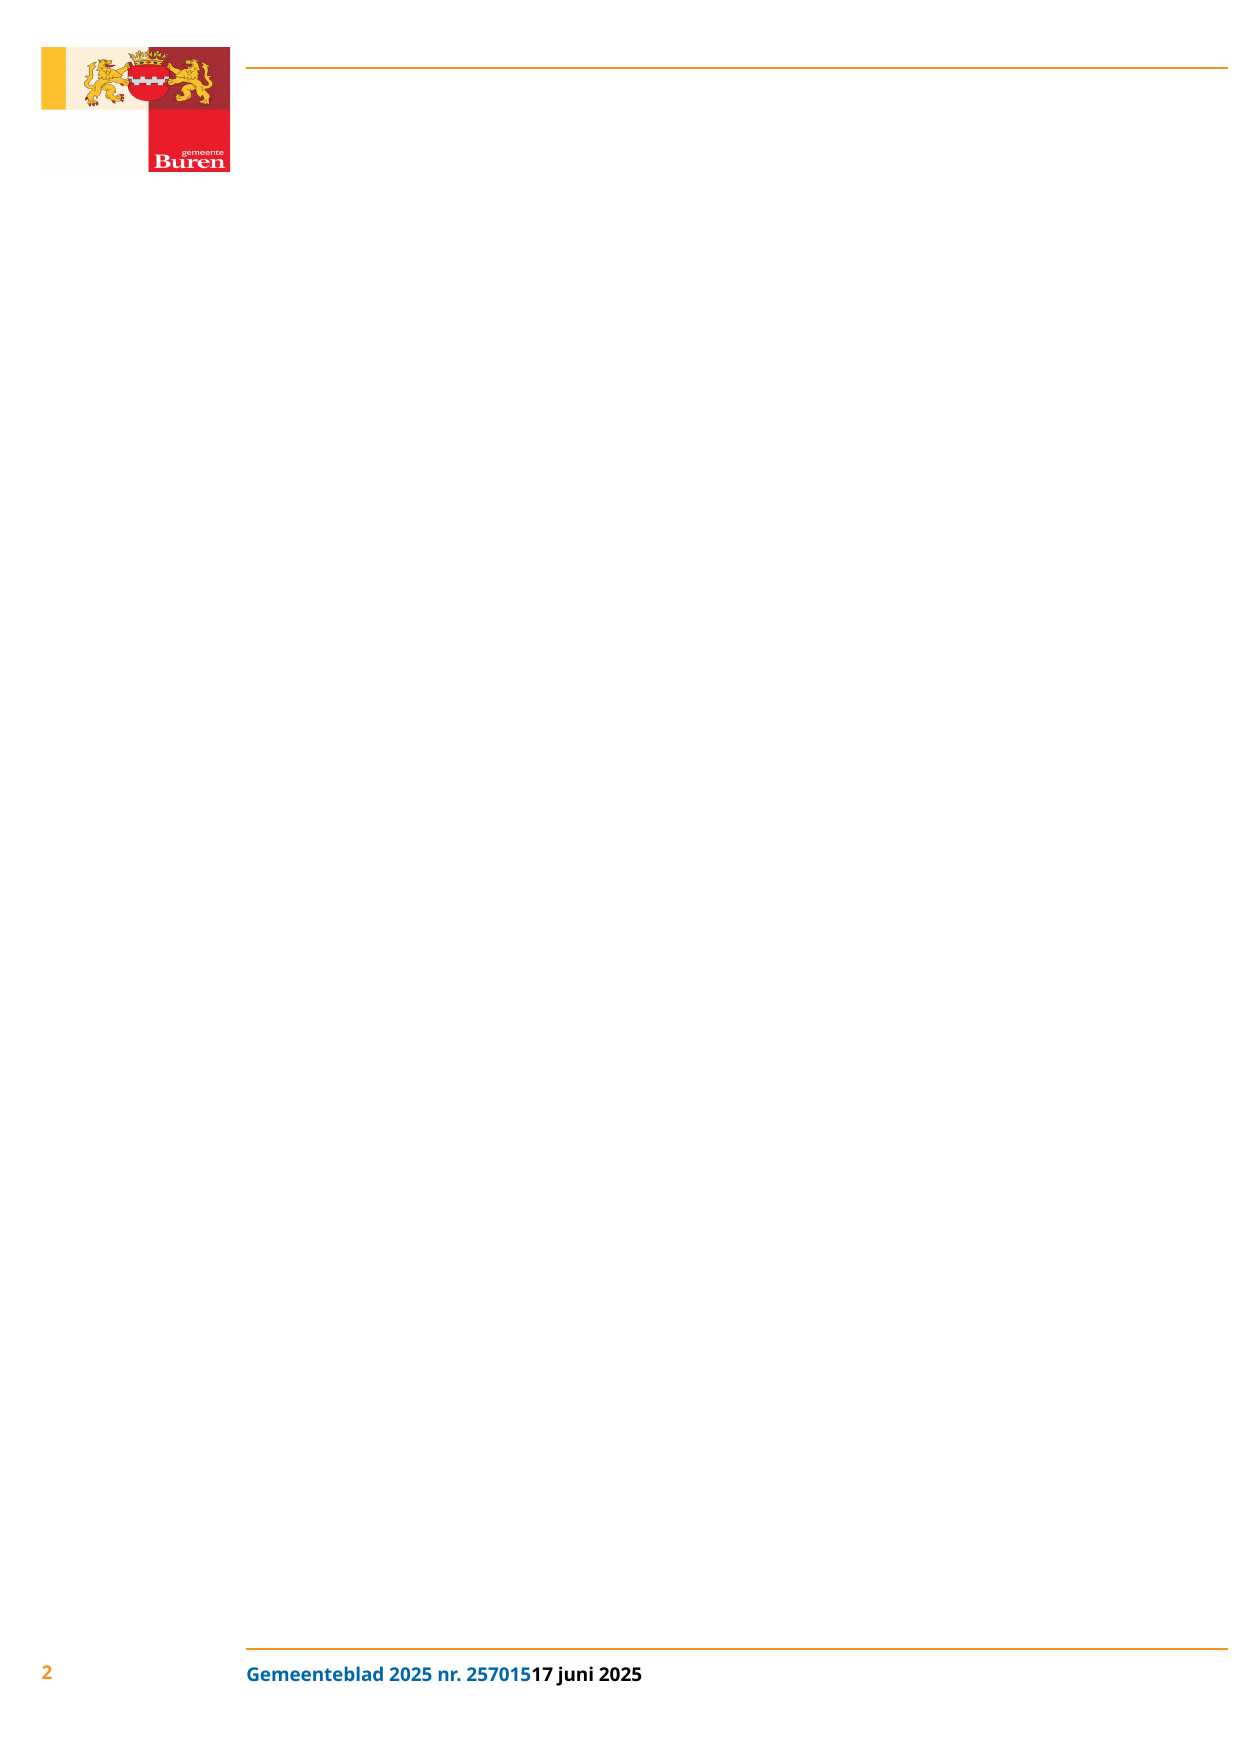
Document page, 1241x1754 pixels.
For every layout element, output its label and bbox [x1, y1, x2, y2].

picture [41, 47, 231, 172]
